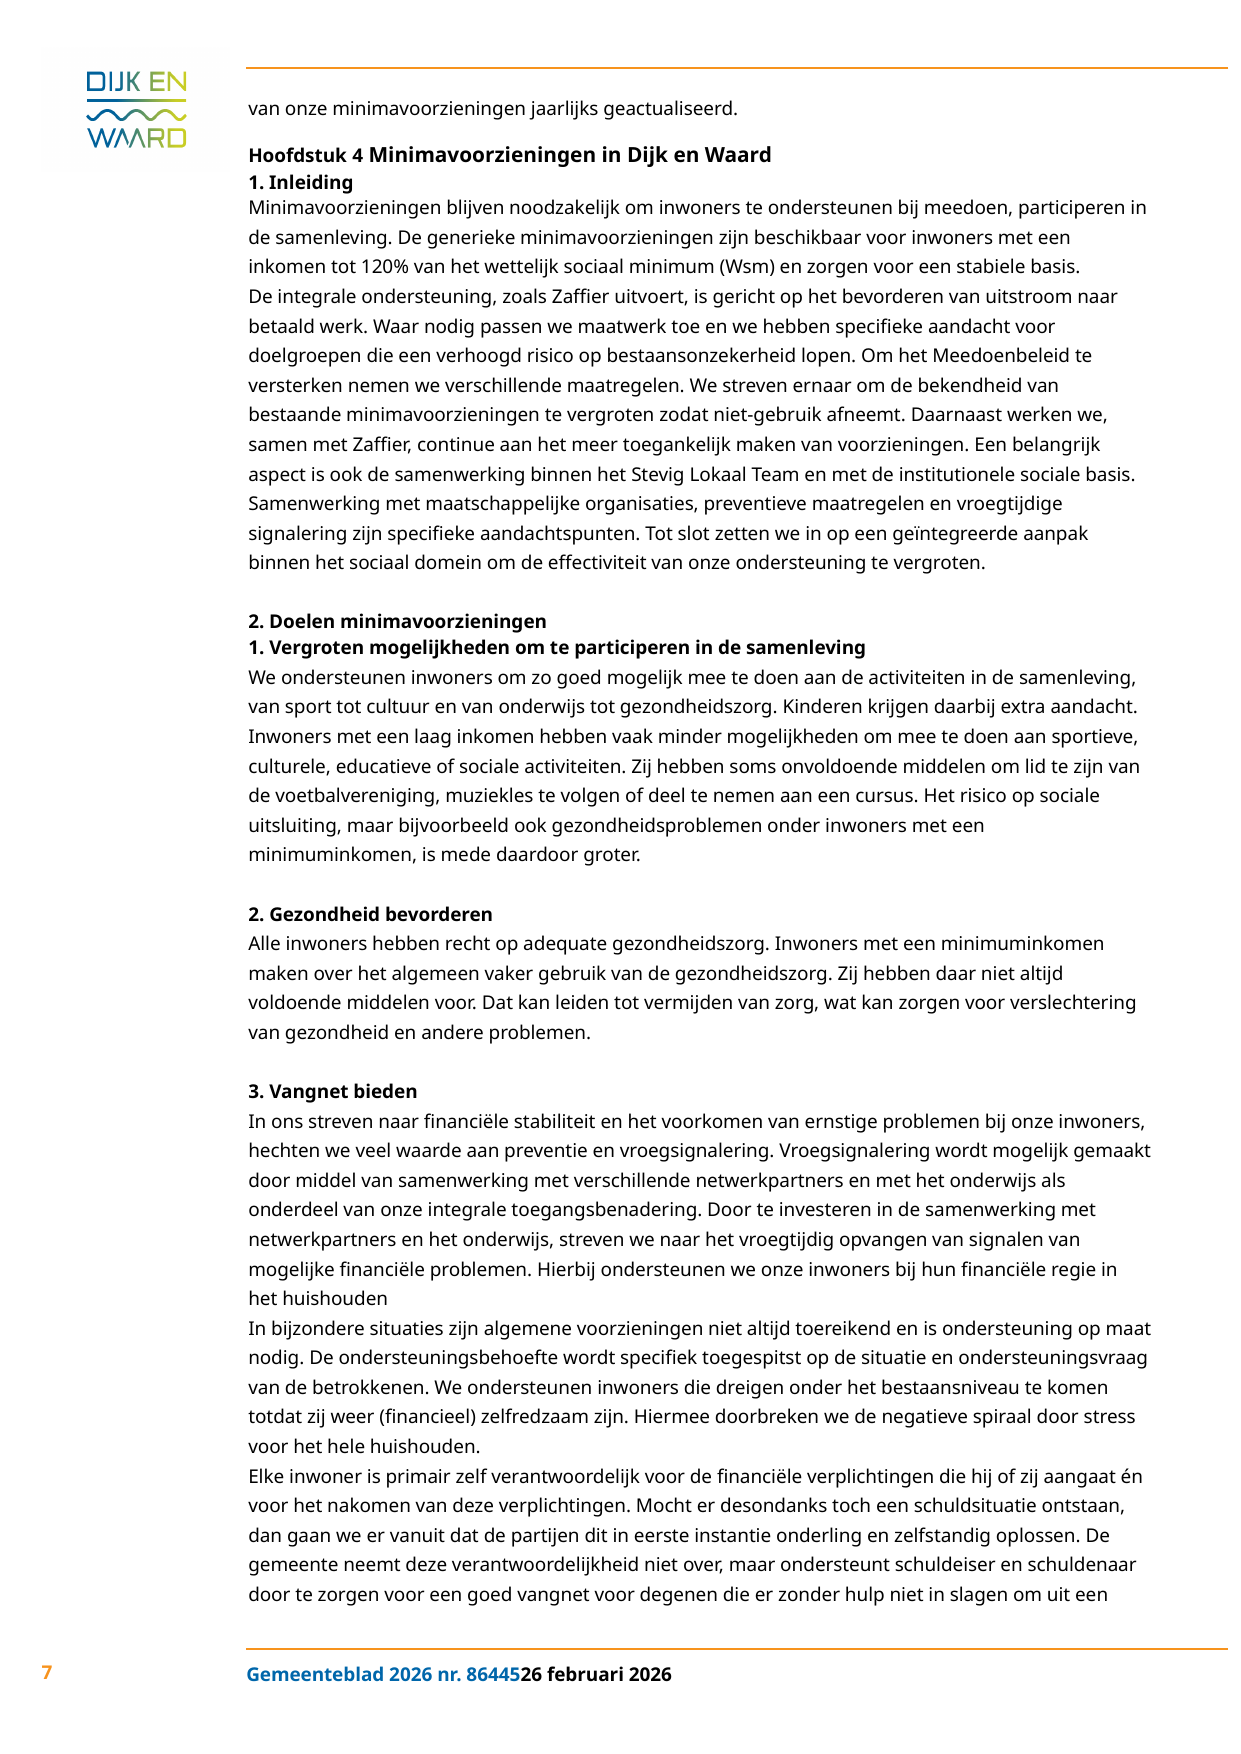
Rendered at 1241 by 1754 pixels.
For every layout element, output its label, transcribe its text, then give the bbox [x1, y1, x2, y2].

text Alle inwoners hebben recht op adequate gezondheidszorg. Inwoners met een minimuminkomen maken over het algemeen vaker gebruik van de gezondheidszorg. Zij hebben daar niet altijd voldoende middelen voor. Dat kan leiden tot vermijden van zorg, wat kan zorgen voor verslechtering van gezondheid en andere problemen. [248, 930, 1152, 1045]
text 2. Doelen minimavoorzieningen [248, 609, 1152, 634]
text Elke inwoner is primair zelf verantwoordelijk voor de financiële verplichtingen die hij of zij aangaat én voor het nakomen van deze verplichtingen. Mocht er desondanks toch een schuldsituatie ontstaan, dan gaan we er vanuit dat de partijen dit in eerste instantie onderling en zelfstandig oplossen. De gemeente neemt deze verantwoordelijkheid niet over, maar ondersteunt schuldeiser en schuldenaar door te zorgen voor een goed vangnet voor degenen die er zonder hulp niet in slagen om uit een [248, 1463, 1152, 1607]
text In ons streven naar financiële stabiliteit en het voorkomen van ernstige problemen bij onze inwoners, hechten we veel waarde aan preventie en vroegsignalering. Vroegsignalering wordt mogelijk gemaakt door middel van samenwerking met verschillende netwerkpartners en met het onderwijs als onderdeel van onze integrale toegangsbenadering. Door te investeren in de samenwerking met netwerkpartners en het onderwijs, streven we naar het vroegtijdig opvangen van signalen van mogelijke financiële problemen. Hierbij ondersteunen we onze inwoners bij hun financiële regie in het huishouden [248, 1108, 1152, 1311]
text Minimavoorzieningen blijven noodzakelijk om inwoners te ondersteunen bij meedoen, participeren in de samenleving. De generieke minimavoorzieningen zijn beschikbaar voor inwoners met een inkomen tot 120% van het wettelijk sociaal minimum (Wsm) en zorgen voor een stabiele basis. [248, 194, 1152, 279]
text 3. Vangnet bieden [248, 1078, 1152, 1104]
text Hoofdstuk 4 Minimavoorzieningen in Dijk en Waard [248, 140, 1152, 169]
text 2. Gezondheid bevorderen [248, 901, 1152, 926]
text 1. Inleiding [248, 169, 1152, 194]
text In bijzondere situaties zijn algemene voorzieningen niet altijd toereikend en is ondersteuning op maat nodig. De ondersteuningsbehoefte wordt specifiek toegespitst op de situatie en ondersteuningsvraag van de betrokkenen. We ondersteunen inwoners die dreigen onder het bestaansniveau te komen totdat zij weer (financieel) zelfredzaam zijn. Hiermee doorbreken we de negatieve spiraal door stress voor het hele huishouden. [248, 1315, 1152, 1459]
text De integrale ondersteuning, zoals Zaffier uitvoert, is gericht op het bevorderen van uitstroom naar betaald werk. Waar nodig passen we maatwerk toe en we hebben specifieke aandacht voor doelgroepen die een verhoogd risico op bestaansonzekerheid lopen. Om het Meedoenbeleid te versterken nemen we verschillende maatregelen. We streven ernaar om de bekendheid van bestaande minimavoorzieningen te vergroten zodat niet-gebruik afneemt. Daarnaast werken we, samen met Zaffier, continue aan het meer toegankelijk maken van voorzieningen. Een belangrijk aspect is ook de samenwerking binnen het Stevig Lokaal Team en met de institutionele sociale basis. Samenwerking met maatschappelijke organisaties, preventieve maatregelen en vroegtijdige signalering zijn specifieke aandachtspunten. Tot slot zetten we in op een geïntegreerde aanpak binnen het sociaal domein om de effectiviteit van onze ondersteuning te vergroten. [248, 283, 1152, 575]
picture [41, 47, 231, 172]
text 1. Vergroten mogelijkheden om te participeren in de samenleving [248, 634, 1152, 660]
text We ondersteunen inwoners om zo goed mogelijk mee te doen aan de activiteiten in de samenleving, van sport tot cultuur en van onderwijs tot gezondheidszorg. Kinderen krijgen daarbij extra aandacht. Inwoners met een laag inkomen hebben vaak minder mogelijkheden om mee te doen aan sportieve, culturele, educatieve of sociale activiteiten. Zij hebben soms onvoldoende middelen om lid te zijn van de voetbalvereniging, muziekles te volgen of deel te nemen aan een cursus. Het risico op sociale uitsluiting, maar bijvoorbeeld ook gezondheidsproblemen onder inwoners met een minimuminkomen, is mede daardoor groter. [248, 664, 1152, 867]
text van onze minimavoorzieningen jaarlijks geactualiseerd. [248, 95, 1152, 121]
